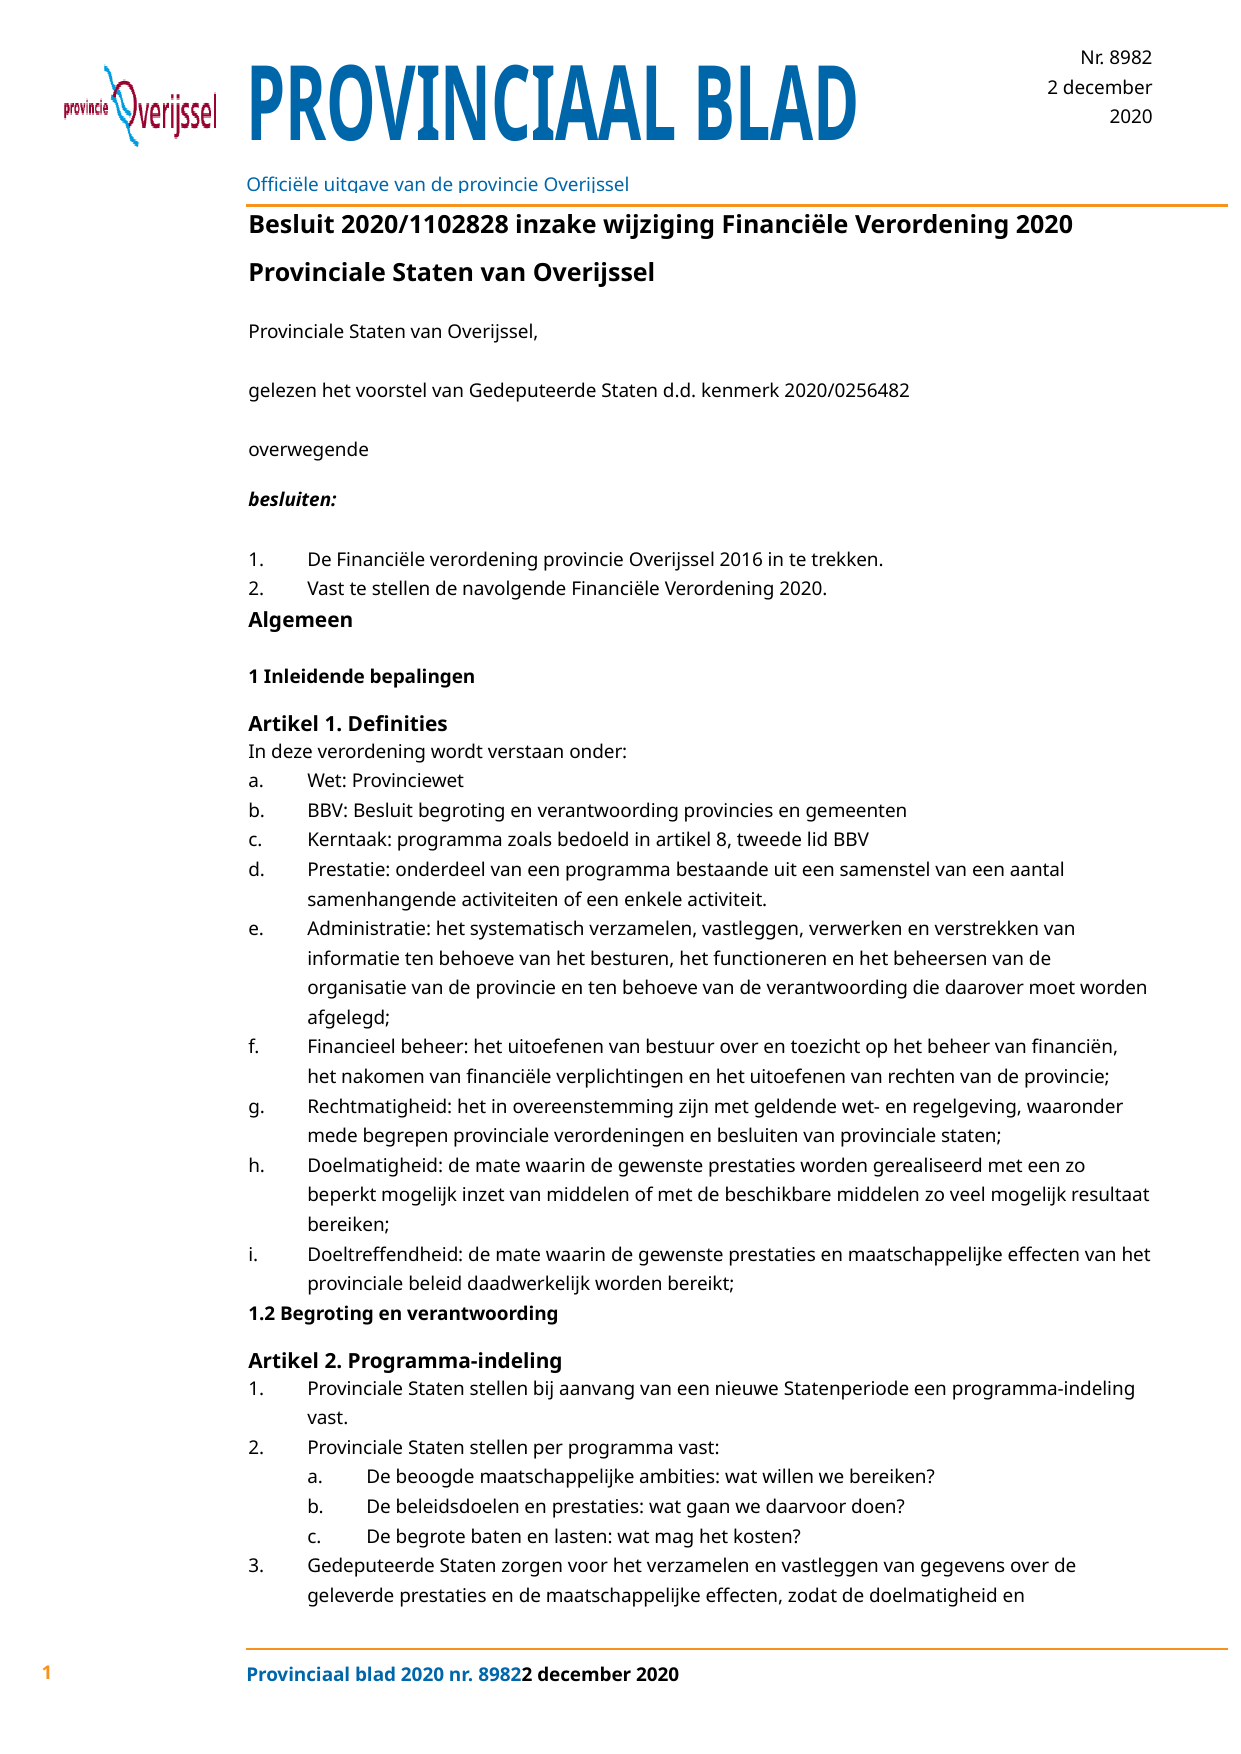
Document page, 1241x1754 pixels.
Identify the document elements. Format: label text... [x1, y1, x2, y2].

text gelezen het voorstel van Gedeputeerde Staten d.d. kenmerk 2020/0256482 [248, 377, 1152, 403]
list Doeltreffendheid: de mate waarin de gewenste prestaties en maatschappelijke effecten van het provinciale beleid daadwerkelijk worden bereikt; [248, 1241, 1152, 1296]
list Administratie: het systematisch verzamelen, vastleggen, verwerken en verstrekken van informatie ten behoeve van het besturen, het functioneren en het beheersen van de organisatie van de provincie en ten behoeve van de verantwoording die daarover moet worden afgelegd; [248, 915, 1152, 1030]
list BBV: Besluit begroting en verantwoording provincies en gemeenten [248, 797, 1152, 823]
list De Financiële verordening provincie Overijssel 2016 in te trekken. [248, 546, 1152, 571]
list Kerntaak: programma zoals bedoeld in artikel 8, tweede lid BBV [248, 827, 1152, 852]
list De begrote baten en lasten: wat mag het kosten? [307, 1523, 1152, 1549]
text overwegende [248, 436, 1152, 462]
text Provinciale Staten van Overijssel, [248, 318, 1152, 344]
list Rechtmatigheid: het in overeenstemming zijn met geldende wet- en regelgeving, waaronder mede begrepen provinciale verordeningen en besluiten van provinciale staten; [248, 1093, 1152, 1148]
picture [41, 47, 231, 172]
text 1 Inleidende bepalingen [248, 663, 1152, 689]
text Besluit 2020/1102828 inzake wijziging Financiële Verordening 2020 Provinciale Staten van Overijssel [248, 207, 1152, 288]
text Algemeen [248, 605, 1152, 633]
list Doelmatigheid: de mate waarin de gewenste prestaties worden gerealiseerd met een zo beperkt mogelijk inzet van middelen of met de beschikbare middelen zo veel mogelijk resultaat bereiken; [248, 1152, 1152, 1237]
list Vast te stellen de navolgende Financiële Verordening 2020. [248, 575, 1152, 601]
text Artikel 2. Programma-indeling [248, 1347, 1152, 1375]
list De beoogde maatschappelijke ambities: wat willen we bereiken? [307, 1464, 1152, 1489]
list Gedeputeerde Staten zorgen voor het verzamelen en vastleggen van gegevens over de geleverde prestaties en de maatschappelijke effecten, zodat de doelmatigheid en [248, 1552, 1152, 1608]
list Provinciale Staten stellen per programma vast: [248, 1434, 1152, 1460]
list Financieel beheer: het uitoefenen van bestuur over en toezicht op het beheer van financiën, het nakomen van financiële verplichtingen en het uitoefenen van rechten van de provincie; [248, 1034, 1152, 1089]
text Artikel 1. Definities [248, 709, 1152, 738]
list Wet: Provinciewet [248, 767, 1152, 793]
text 1.2 Begroting en verantwoording [248, 1300, 1152, 1326]
list Prestatie: onderdeel van een programma bestaande uit een samenstel van een aantal samenhangende activiteiten of een enkele activiteit. [248, 856, 1152, 912]
text In deze verordening wordt verstaan onder: [248, 738, 1152, 764]
list Provinciale Staten stellen bij aanvang van een nieuwe Statenperiode een programma-indeling vast. [248, 1375, 1152, 1430]
list De beleidsdoelen en prestaties: wat gaan we daarvoor doen? [307, 1493, 1152, 1519]
text besluiten: [248, 487, 1152, 512]
